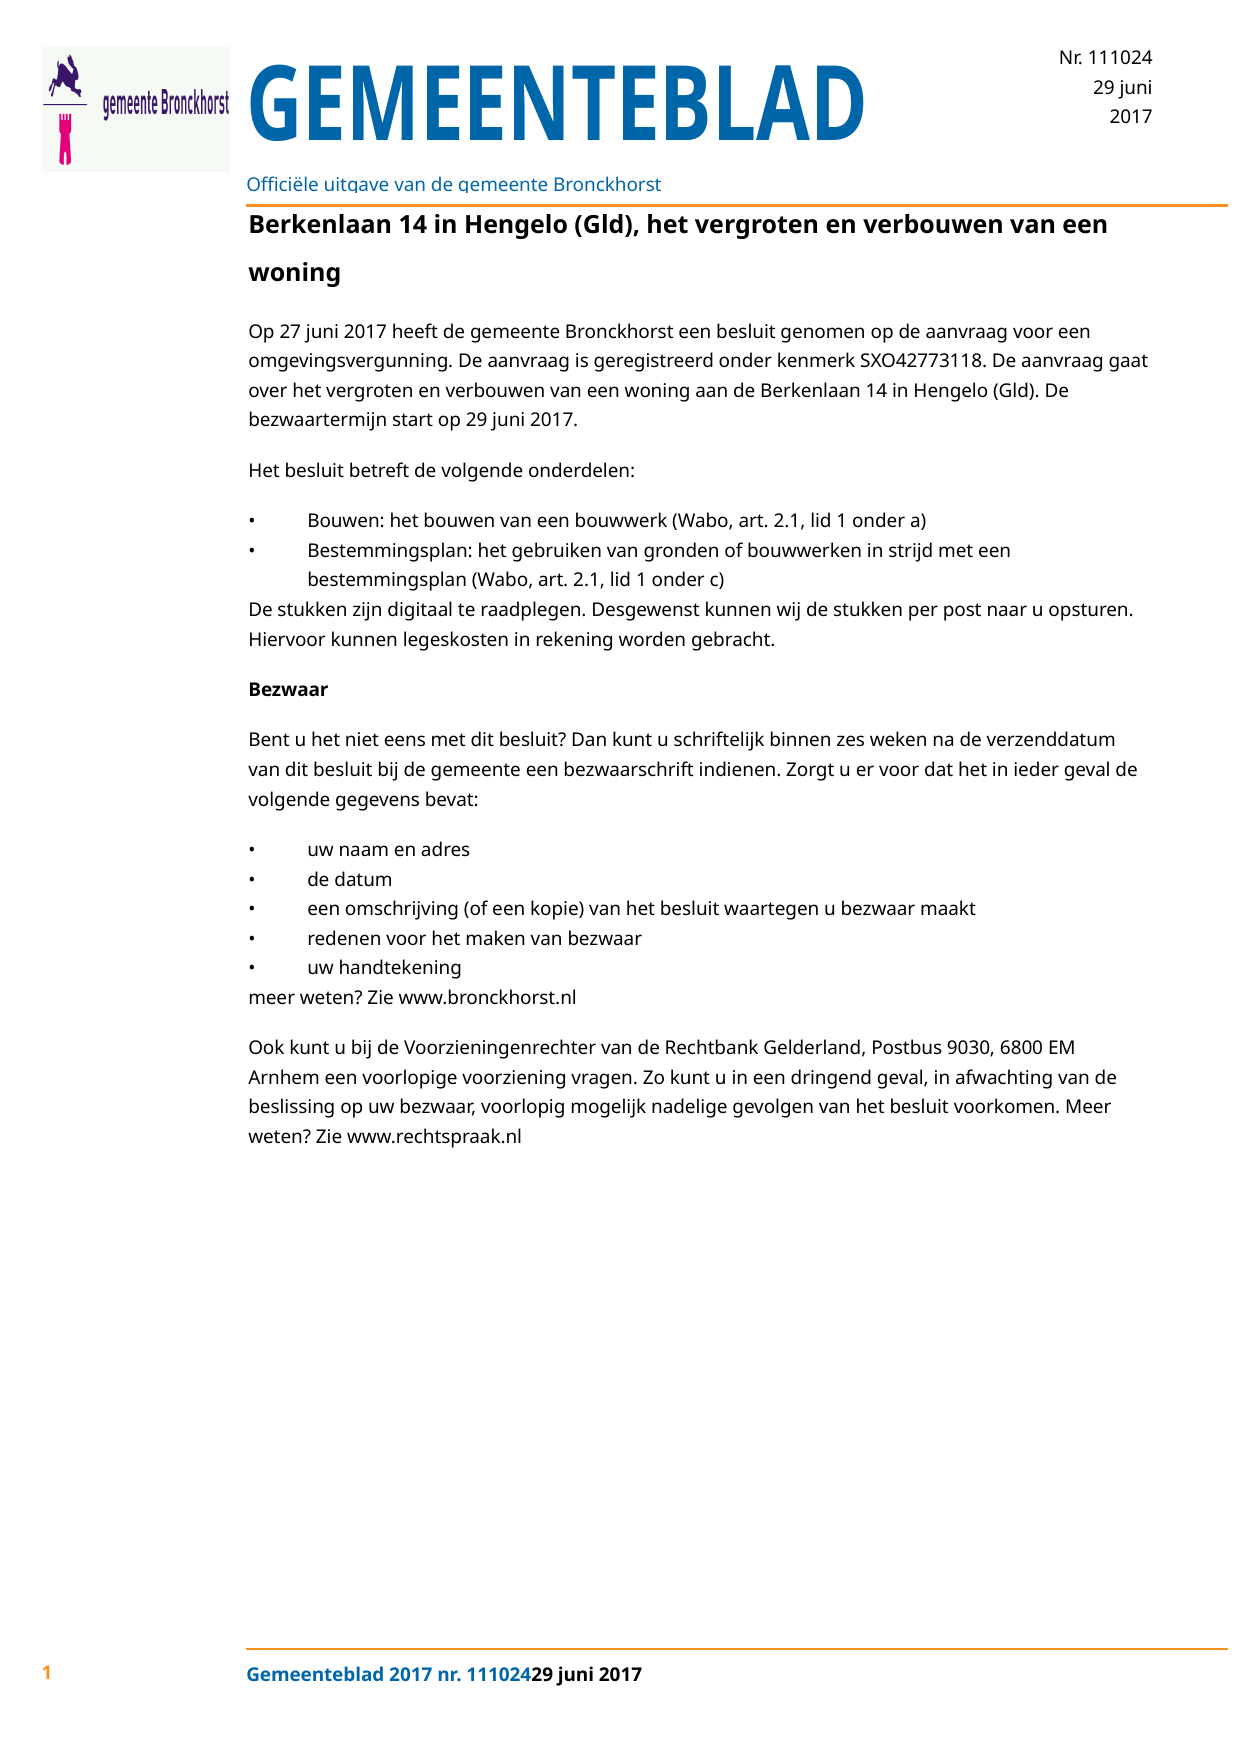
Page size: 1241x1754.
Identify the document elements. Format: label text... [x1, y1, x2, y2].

text Ook kunt u bij de Voorzieningenrechter van de Rechtbank Gelderland, Postbus 9030, 6800 EM Arnhem een voorlopige voorziening vragen. Zo kunt u in een dringend geval, in afwachting van de beslissing op uw bezwaar, voorlopig mogelijk nadelige gevolgen van het besluit voorkomen. Meer weten? Zie www.rechtspraak.nl [248, 1034, 1152, 1149]
text De stukken zijn digitaal te raadplegen. Desgewenst kunnen wij de stukken per post naar u opsturen. Hiervoor kunnen legeskosten in rekening worden gebracht. [248, 596, 1152, 652]
text meer weten? Zie www.bronckhorst.nl [248, 984, 1152, 1010]
text Op 27 juni 2017 heeft de gemeente Bronckhorst een besluit genomen op de aanvraag voor een omgevingsvergunning. De aanvraag is geregistreerd onder kenmerk SXO42773118. De aanvraag gaat over het vergroten en verbouwen van een woning aan de Berkenlaan 14 in Hengelo (Gld). De bezwaartermijn start op 29 juni 2017. [248, 318, 1152, 432]
list uw handtekening [248, 954, 1152, 980]
list een omschrijving (of een kopie) van het besluit waartegen u bezwaar maakt [248, 895, 1152, 921]
text Berkenlaan 14 in Hengelo (Gld), het vergroten en verbouwen van een woning [248, 207, 1152, 288]
list de datum [248, 866, 1152, 892]
list Bouwen: het bouwen van een bouwwerk (Wabo, art. 2.1, lid 1 onder a) [248, 507, 1152, 533]
list uw naam en adres [248, 836, 1152, 862]
text Het besluit betreft de volgende onderdelen: [248, 457, 1152, 483]
picture [41, 47, 231, 172]
text Bent u het niet eens met dit besluit? Dan kunt u schriftelijk binnen zes weken na de verzenddatum van dit besluit bij de gemeente een bezwaarschrift indienen. Zorgt u er voor dat het in ieder geval de volgende gegevens bevat: [248, 727, 1152, 812]
text Bezwaar [248, 676, 1152, 702]
list redenen voor het maken van bezwaar [248, 925, 1152, 951]
list Bestemmingsplan: het gebruiken van gronden of bouwwerken in strijd met een bestemmingsplan (Wabo, art. 2.1, lid 1 onder c) [248, 537, 1152, 592]
